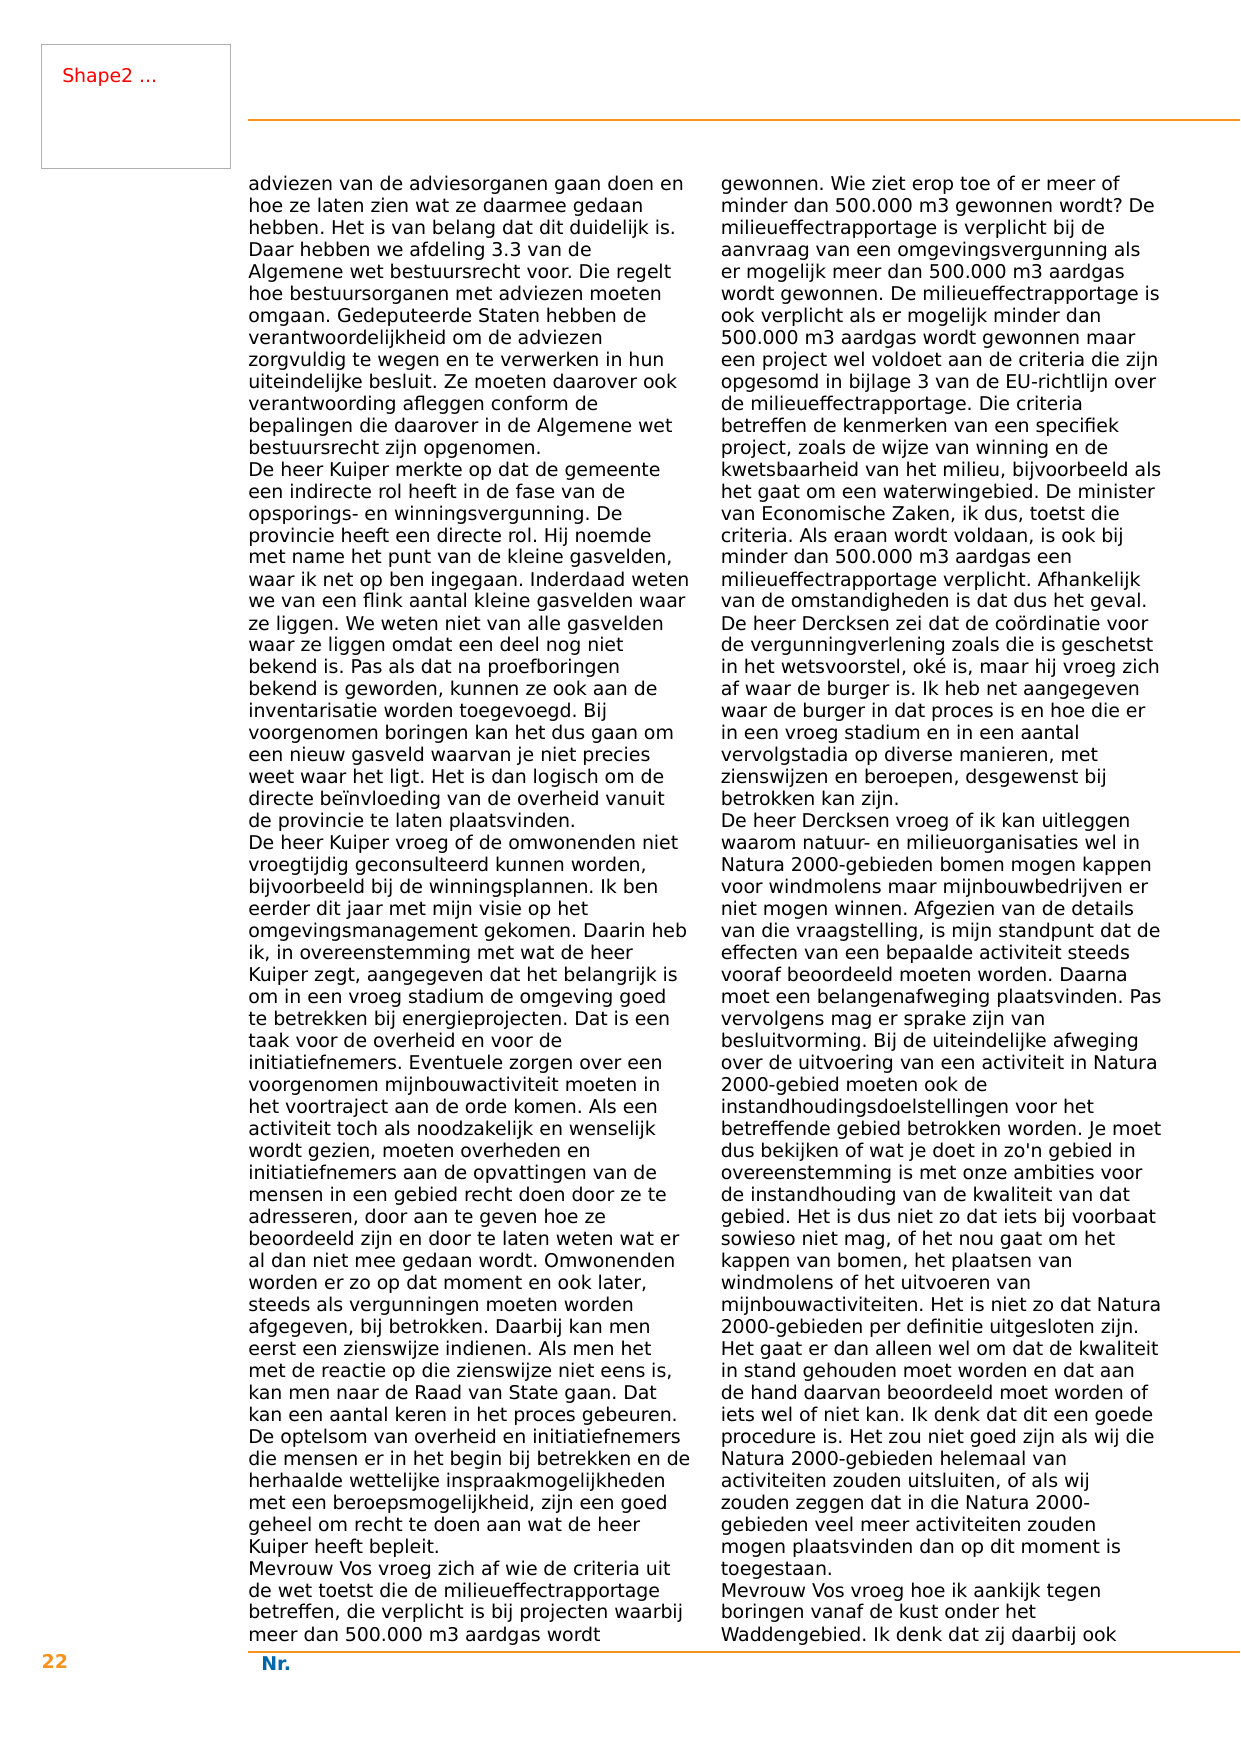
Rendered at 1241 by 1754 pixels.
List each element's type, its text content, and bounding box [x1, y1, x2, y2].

text Mevrouw Vos vroeg hoe ik aankijk tegen boringen vanaf de kust onder het Waddengebied. Ik denk dat zij daarbij ook [721, 1579, 1163, 1645]
text De heer Kuiper vroeg of de omwonenden niet vroegtijdig geconsulteerd kunnen worden, bijvoorbeeld bij de winningsplannen. Ik ben eerder dit jaar met mijn visie op het omgevingsmanagement gekomen. Daarin heb ik, in overeenstemming met wat de heer Kuiper zegt, aangegeven dat het belangrijk is om in een vroeg stadium de omgeving goed te betrekken bij energieprojecten. Dat is een taak voor de overheid en voor de initiatiefnemers. Eventuele zorgen over een voorgenomen mijnbouwactiviteit moeten in het voortraject aan de orde komen. Als een activiteit toch als noodzakelijk en wenselijk wordt gezien, moeten overheden en initiatiefnemers aan de opvattingen van de mensen in een gebied recht doen door ze te adresseren, door aan te geven hoe ze beoordeeld zijn en door te laten weten wat er al dan niet mee gedaan wordt. Omwonenden worden er zo op dat moment en ook later, steeds als vergunningen moeten worden afgegeven, bij betrokken. Daarbij kan men eerst een zienswijze indienen. Als men het met de reactie op die zienswijze niet eens is, kan men naar de Raad van State gaan. Dat kan een aantal keren in het proces gebeuren. De optelsom van overheid en initiatiefnemers die mensen er in het begin bij betrekken en de herhaalde wettelijke inspraakmogelijkheden met een beroepsmogelijkheid, zijn een goed geheel om recht te doen aan wat de heer Kuiper heeft bepleit. [248, 832, 691, 1557]
text De heer Kuiper merkte op dat de gemeente een indirecte rol heeft in de fase van de opsporings- en winningsvergunning. De provincie heeft een directe rol. Hij noemde met name het punt van de kleine gasvelden, waar ik net op ben ingegaan. Inderdaad weten we van een flink aantal kleine gasvelden waar ze liggen. We weten niet van alle gasvelden waar ze liggen omdat een deel nog niet bekend is. Pas als dat na proefboringen bekend is geworden, kunnen ze ook aan de inventarisatie worden toegevoegd. Bij voorgenomen boringen kan het dus gaan om een nieuw gasveld waarvan je niet precies weet waar het ligt. Het is dan logisch om de directe beïnvloeding van de overheid vanuit de provincie te laten plaatsvinden. [248, 458, 691, 832]
text adviezen van de adviesorganen gaan doen en hoe ze laten zien wat ze daarmee gedaan hebben. Het is van belang dat dit duidelijk is. Daar hebben we afdeling 3.3 van de Algemene wet bestuursrecht voor. Die regelt hoe bestuursorganen met adviezen moeten omgaan. Gedeputeerde Staten hebben de verantwoordelijkheid om de adviezen zorgvuldig te wegen en te verwerken in hun uiteindelijke besluit. Ze moeten daarover ook verantwoording afleggen conform de bepalingen die daarover in de Algemene wet bestuursrecht zijn opgenomen. [248, 173, 691, 458]
text De heer Dercksen zei dat de coördinatie voor de vergunningverlening zoals die is geschetst in het wetsvoorstel, oké is, maar hij vroeg zich af waar de burger is. Ik heb net aangegeven waar de burger in dat proces is en hoe die er in een vroeg stadium en in een aantal vervolgstadia op diverse manieren, met zienswijzen en beroepen, desgewenst bij betrokken kan zijn. [721, 612, 1163, 810]
text De heer Dercksen vroeg of ik kan uitleggen waarom natuur- en milieuorganisaties wel in Natura 2000-gebieden bomen mogen kappen voor windmolens maar mijnbouwbedrijven er niet mogen winnen. Afgezien van de details van die vraagstelling, is mijn standpunt dat de effecten van een bepaalde activiteit steeds vooraf beoordeeld moeten worden. Daarna moet een belangenafweging plaatsvinden. Pas vervolgens mag er sprake zijn van besluitvorming. Bij de uiteindelijke afweging over de uitvoering van een activiteit in Natura 2000-gebied moeten ook de instandhoudingsdoelstellingen voor het betreffende gebied betrokken worden. Je moet dus bekijken of wat je doet in zo'n gebied in overeenstemming is met onze ambities voor de instandhouding van de kwaliteit van dat gebied. Het is dus niet zo dat iets bij voorbaat sowieso niet mag, of het nou gaat om het kappen van bomen, het plaatsen van windmolens of het uitvoeren van mijnbouwactiviteiten. Het is niet zo dat Natura 2000-gebieden per definitie uitgesloten zijn. Het gaat er dan alleen wel om dat de kwaliteit in stand gehouden moet worden en dat aan de hand daarvan beoordeeld moet worden of iets wel of niet kan. Ik denk dat dit een goede procedure is. Het zou niet goed zijn als wij die Natura 2000-gebieden helemaal van activiteiten zouden uitsluiten, of als wij zouden zeggen dat in die Natura 2000-gebieden veel meer activiteiten zouden mogen plaatsvinden dan op dit moment is toegestaan. [721, 810, 1163, 1579]
text gewonnen. Wie ziet erop toe of er meer of minder dan 500.000 m3 gewonnen wordt? De milieueffectrapportage is verplicht bij de aanvraag van een omgevingsvergunning als er mogelijk meer dan 500.000 m3 aardgas wordt gewonnen. De milieueffectrapportage is ook verplicht als er mogelijk minder dan 500.000 m3 aardgas wordt gewonnen maar een project wel voldoet aan de criteria die zijn opgesomd in bijlage 3 van de EU-richtlijn over de milieueffectrapportage. Die criteria betreffen de kenmerken van een specifiek project, zoals de wijze van winning en de kwetsbaarheid van het milieu, bijvoorbeeld als het gaat om een waterwingebied. De minister van Economische Zaken, ik dus, toetst die criteria. Als eraan wordt voldaan, is ook bij minder dan 500.000 m3 aardgas een milieueffectrapportage verplicht. Afhankelijk van de omstandigheden is dat dus het geval. [721, 173, 1163, 612]
text Mevrouw Vos vroeg zich af wie de criteria uit de wet toetst die de milieueffectrapportage betreffen, die verplicht is bij projecten waarbij meer dan 500.000 m3 aardgas wordt [248, 1557, 691, 1645]
